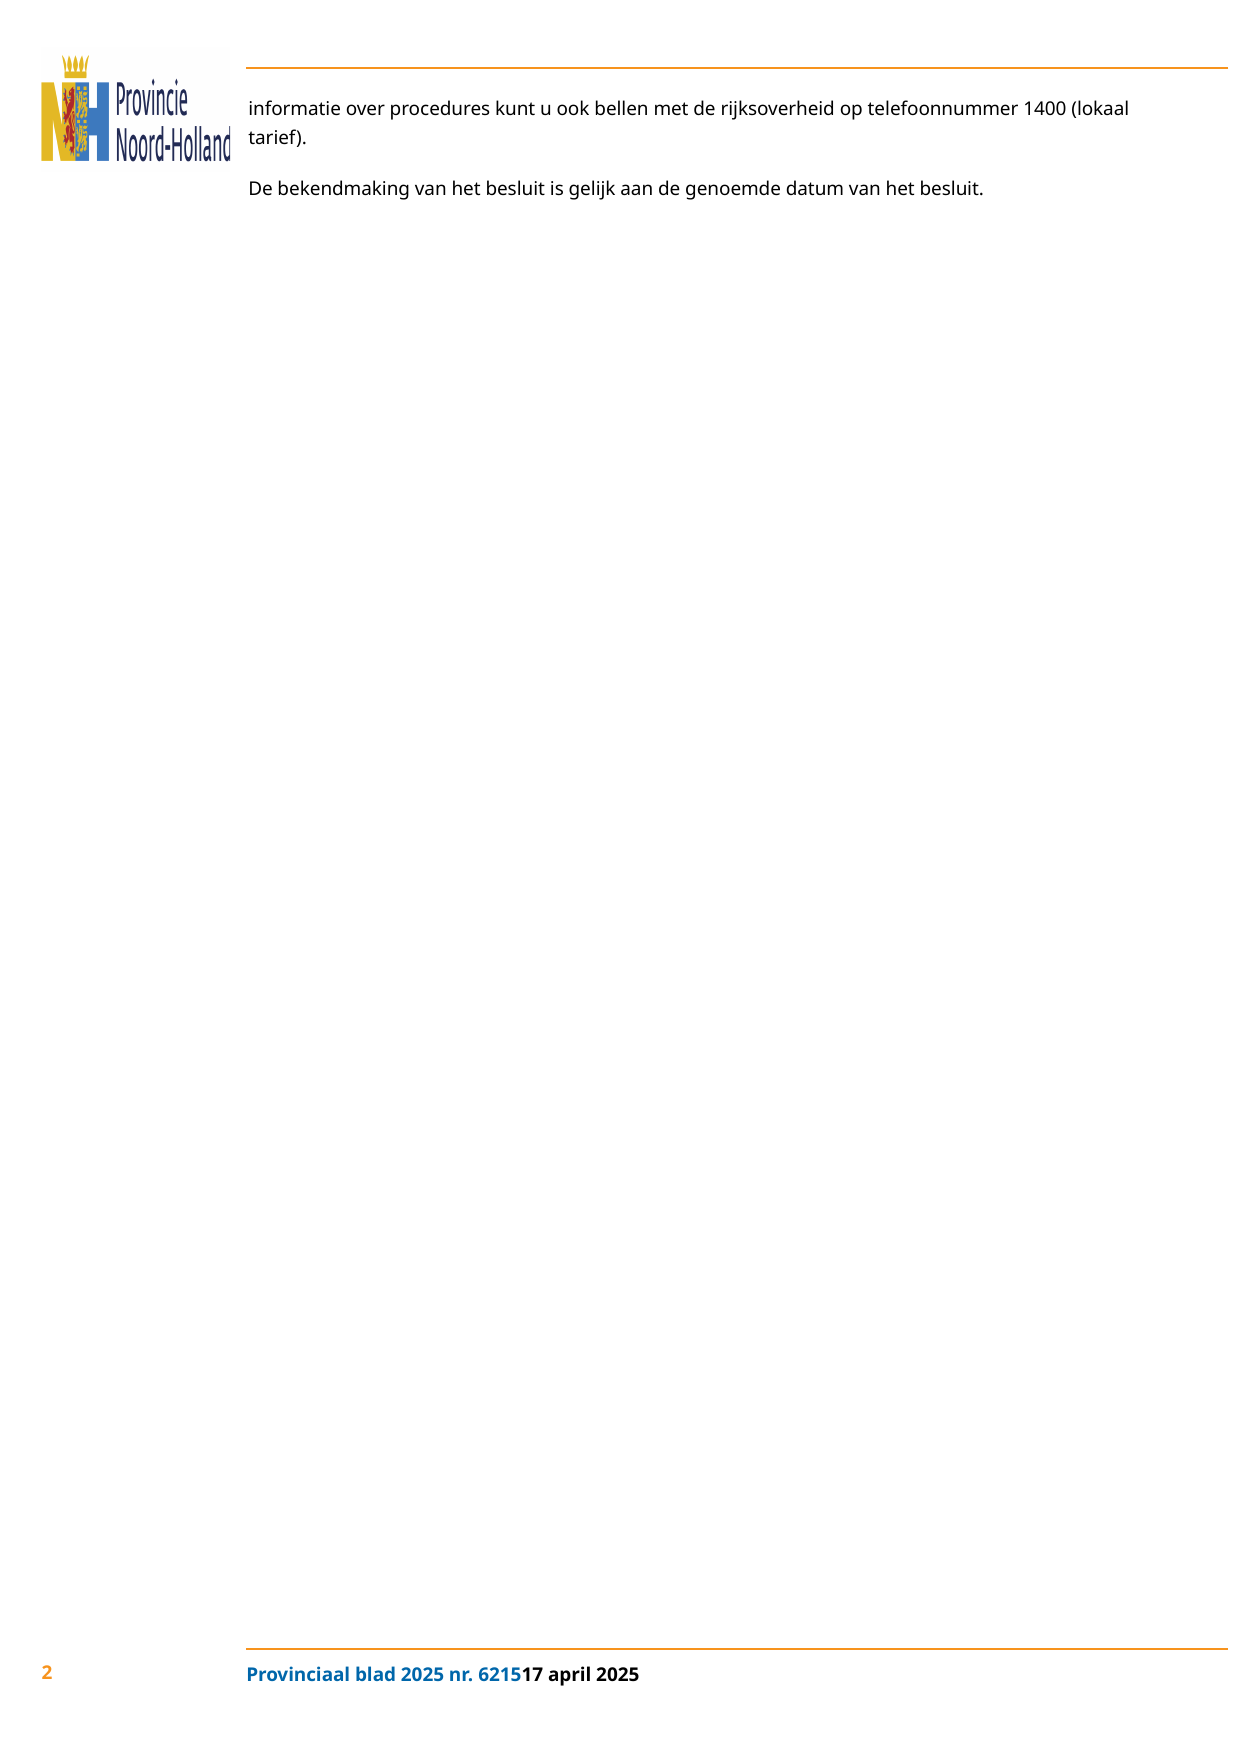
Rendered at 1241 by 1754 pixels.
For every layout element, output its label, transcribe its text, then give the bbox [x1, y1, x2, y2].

text De bekendmaking van het besluit is gelijk aan de genoemde datum van het besluit. [248, 175, 1152, 201]
picture [41, 47, 231, 172]
text informatie over procedures kunt u ook bellen met de rijksoverheid op telefoonnummer 1400 (lokaal tarief). [248, 95, 1152, 150]
